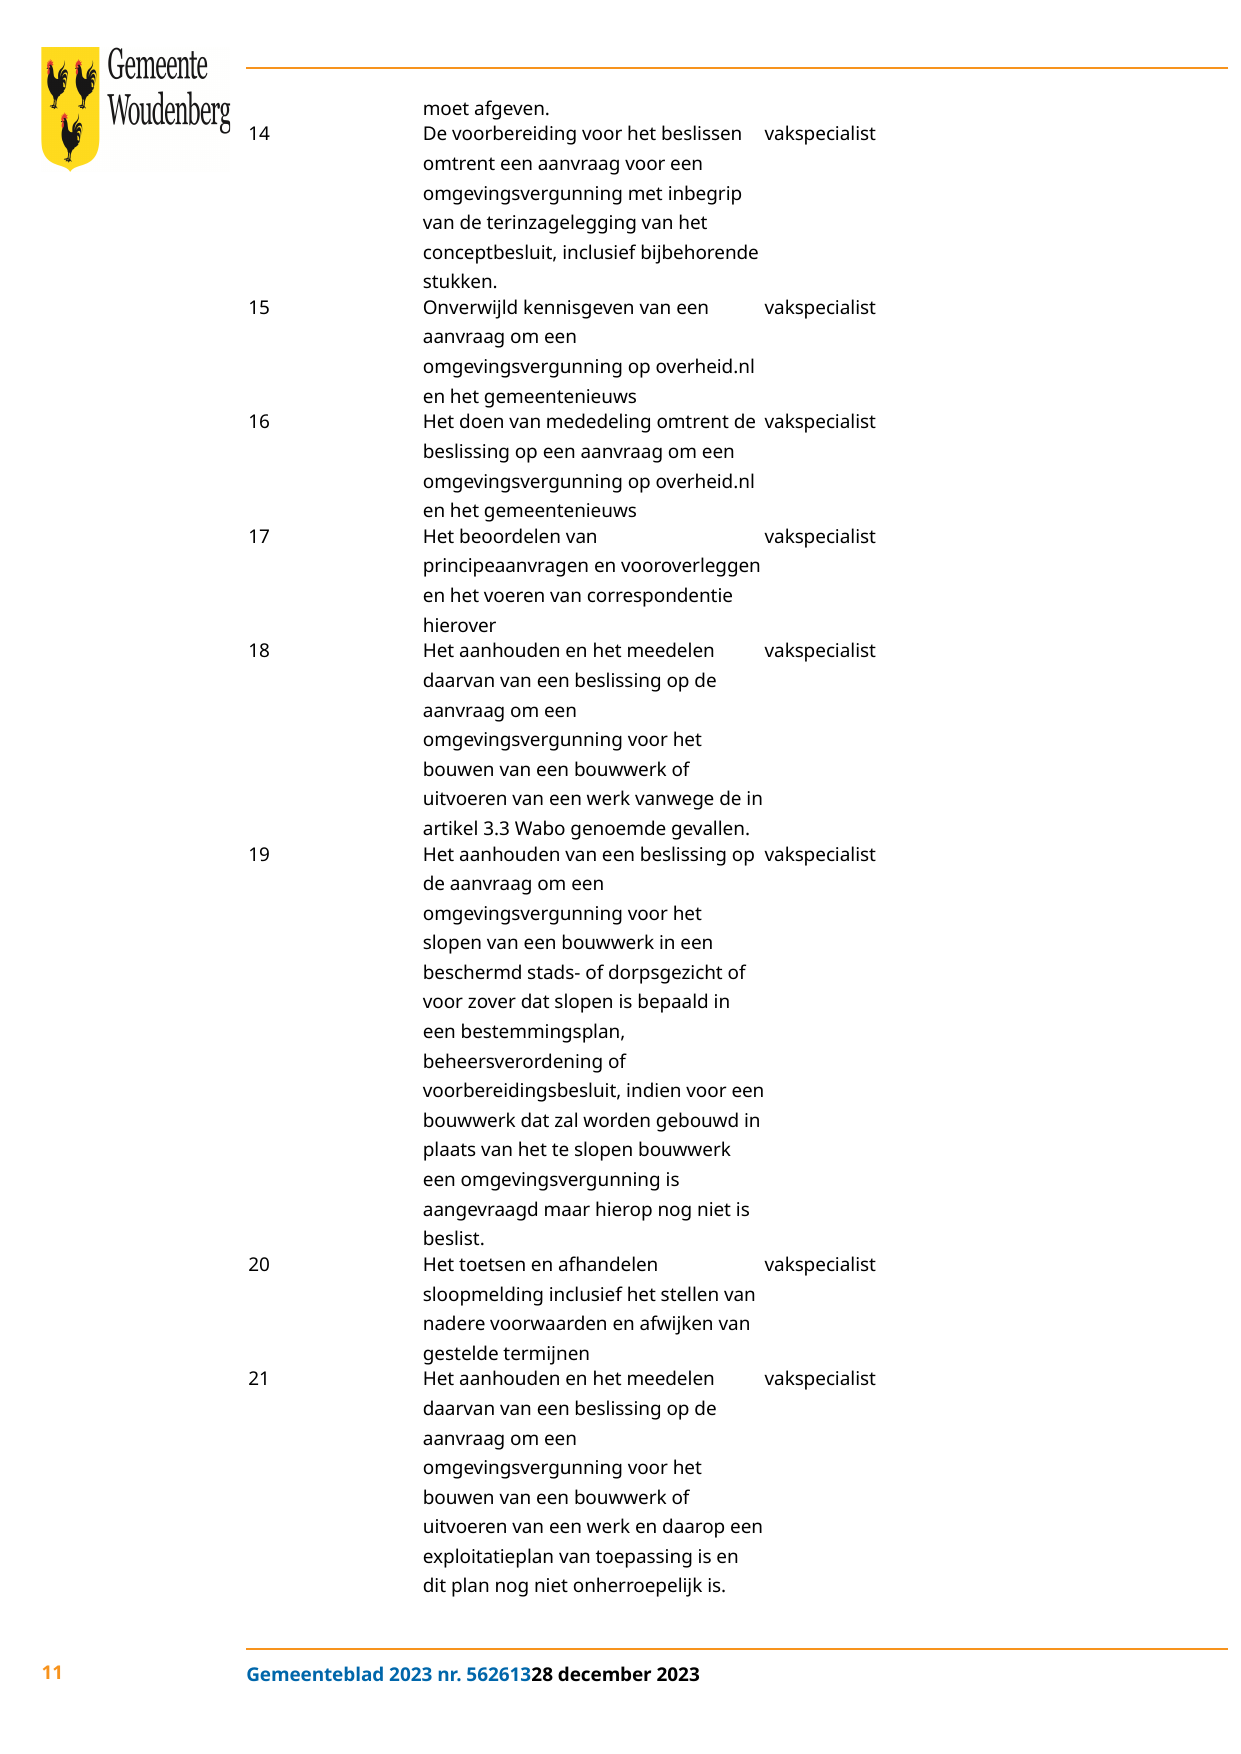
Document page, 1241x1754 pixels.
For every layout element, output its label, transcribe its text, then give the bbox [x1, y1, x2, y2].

table_cell Het aanhouden en het meedelen daarvan van een beslissing op de aanvraag om een omgevingsvergunning voor het bouwen van een bouwwerk of uitvoeren van een werk vanwege de in artikel 3.3 Wabo genoemde gevallen. [423, 638, 764, 841]
table_cell vakspecialist [764, 409, 977, 523]
table_cell 18 [248, 638, 423, 841]
table_cell 16 [248, 409, 423, 523]
table_cell Onverwijld kennisgeven van een aanvraag om een omgevingsvergunning op overheid.nl en het gemeentenieuws [423, 294, 764, 409]
table_cell vakspecialist [764, 1366, 977, 1598]
table_cell [977, 841, 1152, 1251]
table_cell [764, 95, 977, 121]
table_cell [977, 638, 1152, 841]
table_cell [977, 294, 1152, 409]
table_cell vakspecialist [764, 121, 977, 294]
table_cell [977, 523, 1152, 638]
table_cell Het aanhouden van een beslissing op de aanvraag om een omgevingsvergunning voor het slopen van een bouwwerk in een beschermd stads- of dorpsgezicht of voor zover dat slopen is bepaald in een bestemmingsplan, beheersverordening of voorbereidingsbesluit, indien voor een bouwwerk dat zal worden gebouwd in plaats van het te slopen bouwwerk een omgevingsvergunning is aangevraagd maar hierop nog niet is beslist. [423, 841, 764, 1251]
table_cell 17 [248, 523, 423, 638]
table_cell Het doen van mededeling omtrent de beslissing op een aanvraag om een omgevingsvergunning op overheid.nl en het gemeentenieuws [423, 409, 764, 523]
table_cell 20 [248, 1251, 423, 1366]
table_cell Het beoordelen van principeaanvragen en vooroverleggen en het voeren van correspondentie hierover [423, 523, 764, 638]
table_cell [977, 409, 1152, 523]
table_cell [977, 121, 1152, 294]
table_cell 19 [248, 841, 423, 1251]
picture [41, 47, 231, 172]
table_cell moet afgeven. [423, 95, 764, 121]
table_cell vakspecialist [764, 294, 977, 409]
table_cell vakspecialist [764, 1251, 977, 1366]
table_cell 15 [248, 294, 423, 409]
table_cell [977, 1366, 1152, 1598]
table_cell Het aanhouden en het meedelen daarvan van een beslissing op de aanvraag om een omgevingsvergunning voor het bouwen van een bouwwerk of uitvoeren van een werk en daarop een exploitatieplan van toepassing is en dit plan nog niet onherroepelijk is. [423, 1366, 764, 1598]
table_cell Het toetsen en afhandelen sloopmelding inclusief het stellen van nadere voorwaarden en afwijken van gestelde termijnen [423, 1251, 764, 1366]
table_cell [977, 95, 1152, 121]
table_cell 14 [248, 121, 423, 294]
table_cell [248, 95, 423, 121]
table_cell De voorbereiding voor het beslissen omtrent een aanvraag voor een omgevingsvergunning met inbegrip van de terinzagelegging van het conceptbesluit, inclusief bijbehorende stukken. [423, 121, 764, 294]
table_cell vakspecialist [764, 523, 977, 638]
table_cell [977, 1251, 1152, 1366]
table_cell vakspecialist [764, 841, 977, 1251]
table_cell 21 [248, 1366, 423, 1598]
table_cell vakspecialist [764, 638, 977, 841]
